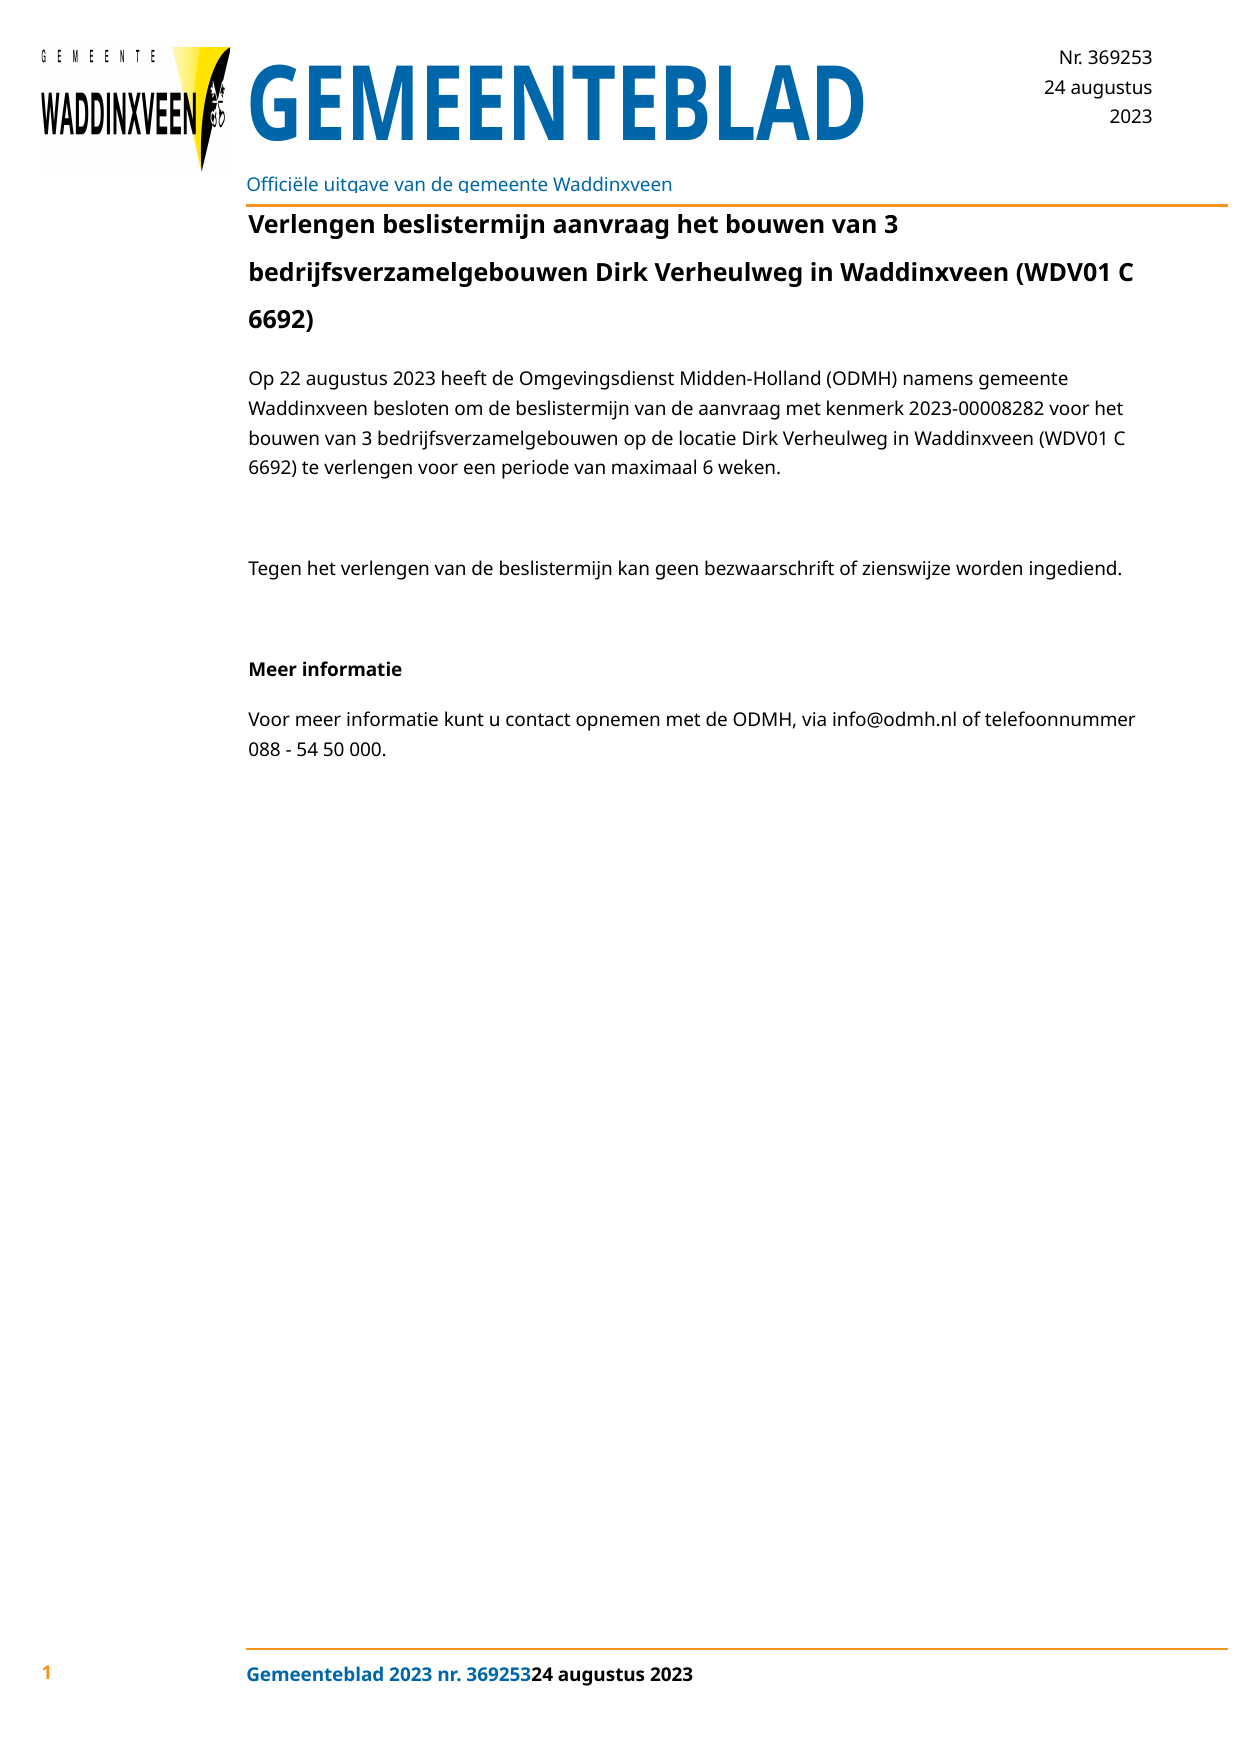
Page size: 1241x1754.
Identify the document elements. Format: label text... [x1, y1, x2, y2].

text Op 22 augustus 2023 heeft de Omgevingsdienst Midden-Holland (ODMH) namens gemeente Waddinxveen besloten om de beslistermijn van de aanvraag met kenmerk 2023-00008282 voor het bouwen van 3 bedrijfsverzamelgebouwen op de locatie Dirk Verheulweg in Waddinxveen (WDV01 C 6692) te verlengen voor een periode van maximaal 6 weken. [248, 366, 1152, 480]
picture [41, 47, 231, 172]
text Tegen het verlengen van de beslistermijn kan geen bezwaarschrift of zienswijze worden ingediend. [248, 555, 1152, 581]
text Voor meer informatie kunt u contact opnemen met de ODMH, via info@odmh.nl of telefoonnummer 088 - 54 50 000. [248, 706, 1152, 762]
text Meer informatie [248, 656, 1152, 682]
text Verlengen beslistermijn aanvraag het bouwen van 3 bedrijfsverzamelgebouwen Dirk Verheulweg in Waddinxveen (WDV01 C 6692) [248, 207, 1152, 336]
